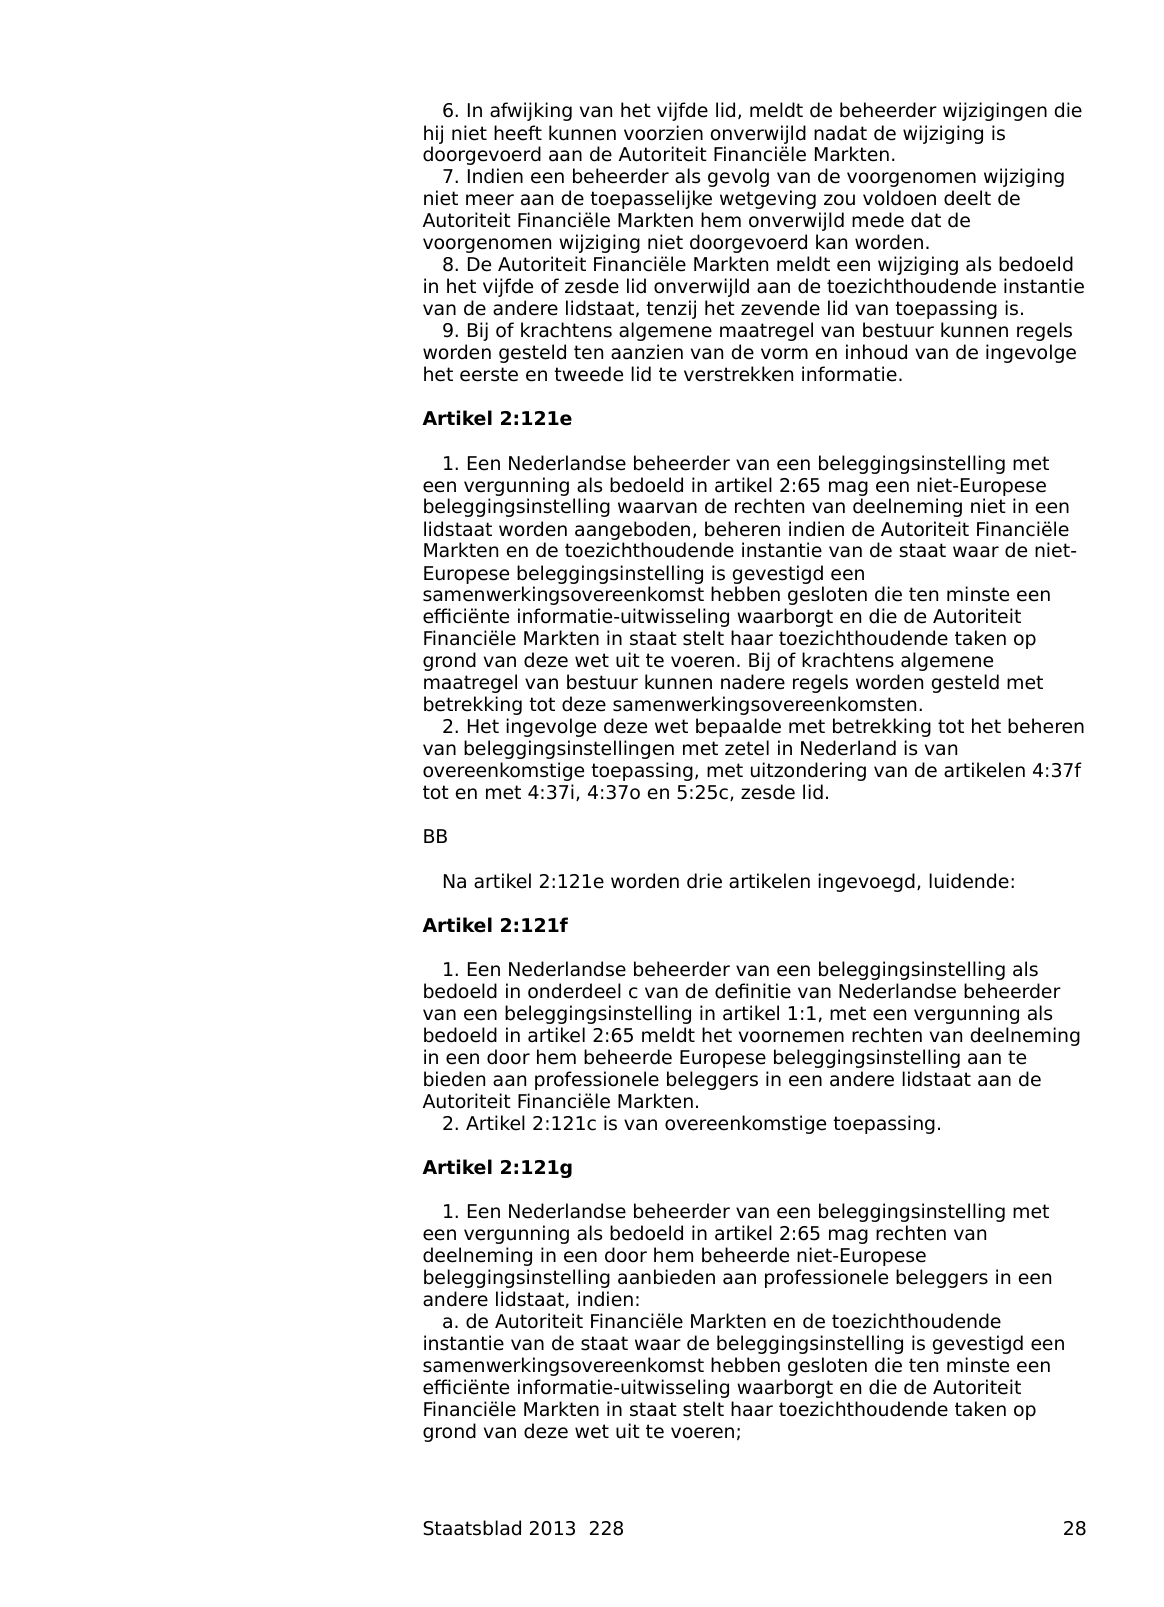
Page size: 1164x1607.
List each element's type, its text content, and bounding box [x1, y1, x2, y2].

subtitle Artikel 2:121f [422, 915, 1087, 937]
text Na artikel 2:121e worden drie artikelen ingevoegd, luidende: [422, 871, 1087, 892]
text 8. De Autoriteit Financiële Markten meldt een wijziging als bedoeld in het vijfde of zesde lid onverwijld aan de toezichthoudende instantie van de andere lidstaat, tenzij het zevende lid van toepassing is. [422, 254, 1087, 320]
subtitle Artikel 2:121e [422, 408, 1087, 430]
text 1. Een Nederlandse beheerder van een beleggingsinstelling met een vergunning als bedoeld in artikel 2:65 mag een niet-Europese beleggingsinstelling waarvan de rechten van deelneming niet in een lidstaat worden aangeboden, beheren indien de Autoriteit Financiële Markten en de toezichthoudende instantie van de staat waar de niet-Europese beleggingsinstelling is gevestigd een samenwerkingsovereenkomst hebben gesloten die ten minste een efficiënte informatie-uitwisseling waarborgt en die de Autoriteit Financiële Markten in staat stelt haar toezichthoudende taken op grond van deze wet uit te voeren. Bij of krachtens algemene maatregel van bestuur kunnen nadere regels worden gesteld met betrekking tot deze samenwerkingsovereenkomsten. [422, 452, 1087, 716]
text 2. Artikel 2:121c is van overeenkomstige toepassing. [422, 1113, 1087, 1135]
text 1. Een Nederlandse beheerder van een beleggingsinstelling als bedoeld in onderdeel c van de definitie van Nederlandse beheerder van een beleggingsinstelling in artikel 1:1, met een vergunning als bedoeld in artikel 2:65 meldt het voornemen rechten van deelneming in een door hem beheerde Europese beleggingsinstelling aan te bieden aan professionele beleggers in een andere lidstaat aan de Autoriteit Financiële Markten. [422, 959, 1087, 1113]
text a. de Autoriteit Financiële Markten en de toezichthoudende instantie van de staat waar de beleggingsinstelling is gevestigd een samenwerkingsovereenkomst hebben gesloten die ten minste een efficiënte informatie-uitwisseling waarborgt en die de Autoriteit Financiële Markten in staat stelt haar toezichthoudende taken op grond van deze wet uit te voeren; [422, 1311, 1087, 1443]
text BB [422, 826, 1087, 848]
text 2. Het ingevolge deze wet bepaalde met betrekking tot het beheren van beleggingsinstellingen met zetel in Nederland is van overeenkomstige toepassing, met uitzondering van de artikelen 4:37f tot en met 4:37i, 4:37o en 5:25c, zesde lid. [422, 716, 1087, 804]
subtitle Artikel 2:121g [422, 1157, 1087, 1179]
text 9. Bij of krachtens algemene maatregel van bestuur kunnen regels worden gesteld ten aanzien van de vorm en inhoud van de ingevolge het eerste en tweede lid te verstrekken informatie. [422, 320, 1087, 386]
text 6. In afwijking van het vijfde lid, meldt de beheerder wijzigingen die hij niet heeft kunnen voorzien onverwijld nadat de wijziging is doorgevoerd aan de Autoriteit Financiële Markten. [422, 100, 1087, 166]
text 7. Indien een beheerder als gevolg van de voorgenomen wijziging niet meer aan de toepasselijke wetgeving zou voldoen deelt de Autoriteit Financiële Markten hem onverwijld mede dat de voorgenomen wijziging niet doorgevoerd kan worden. [422, 166, 1087, 254]
text 1. Een Nederlandse beheerder van een beleggingsinstelling met een vergunning als bedoeld in artikel 2:65 mag rechten van deelneming in een door hem beheerde niet-Europese beleggingsinstelling aanbieden aan professionele beleggers in een andere lidstaat, indien: [422, 1201, 1087, 1311]
